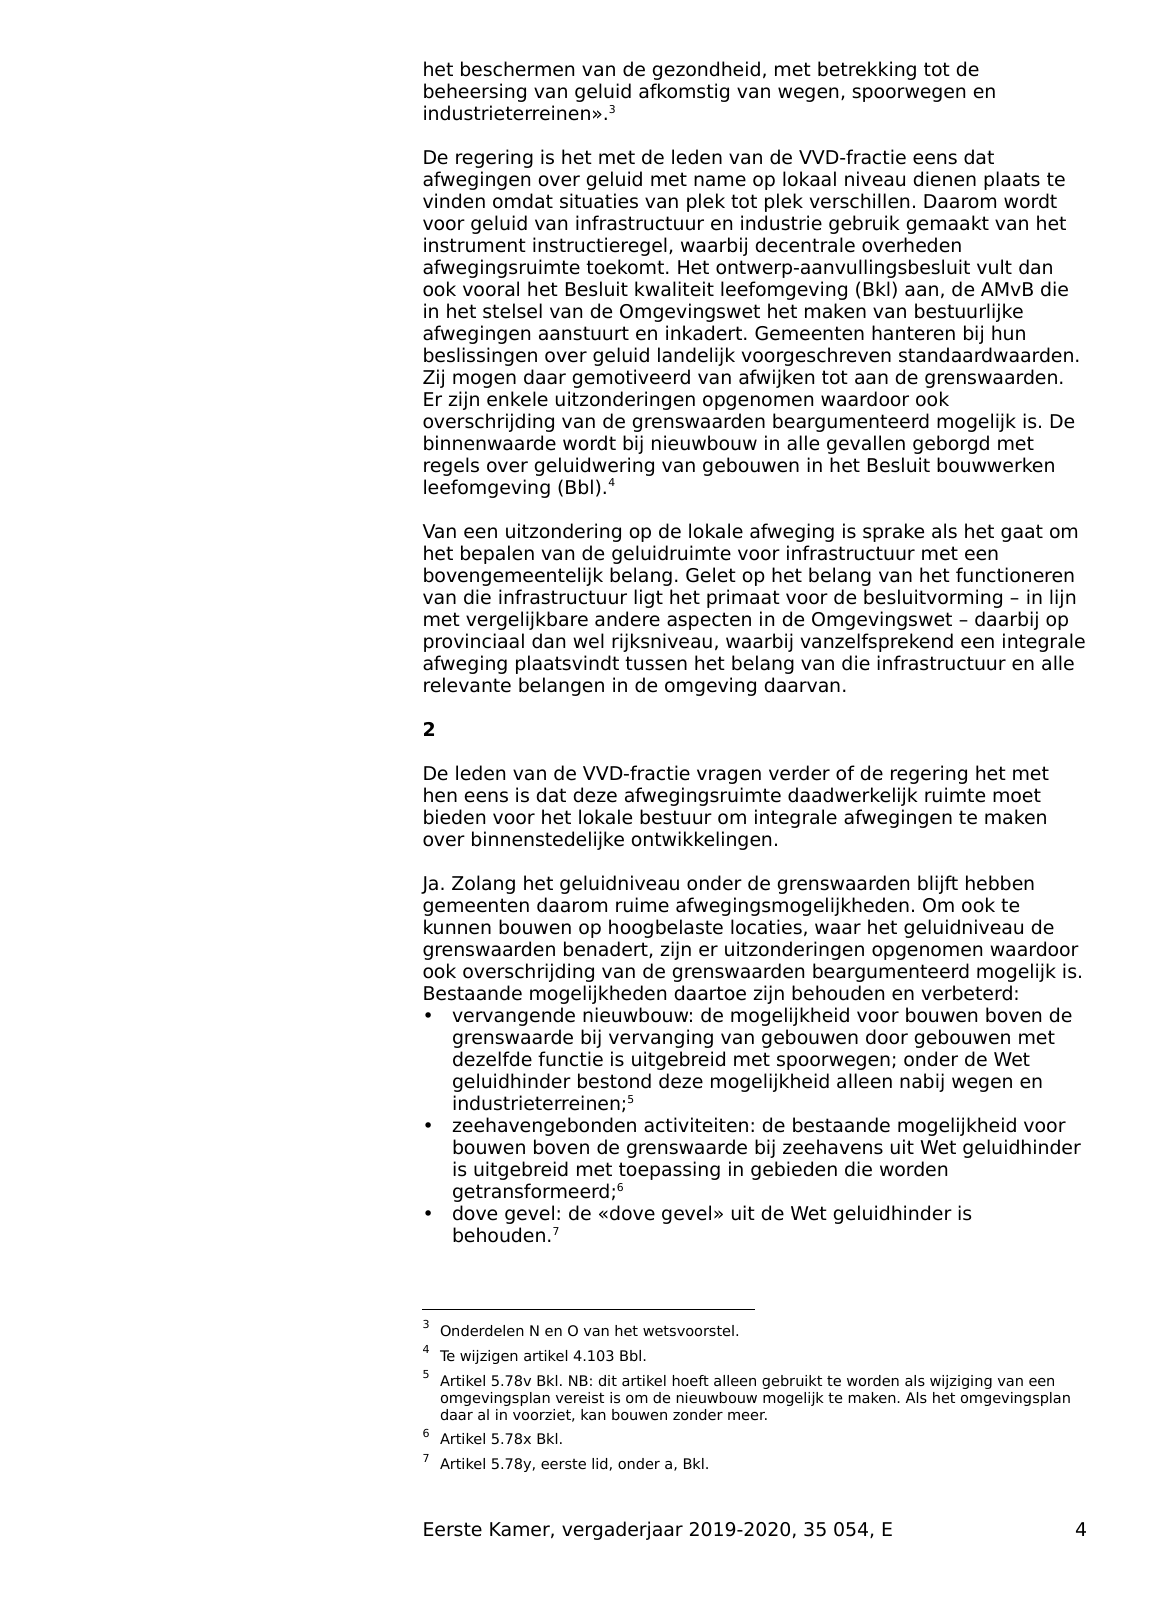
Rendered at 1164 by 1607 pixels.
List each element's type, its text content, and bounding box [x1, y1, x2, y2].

text Te wijzigen artikel 4.103 Bbl. [422, 1343, 1087, 1366]
text • zeehavengebonden activiteiten: de bestaande mogelijkheid voor bouwen boven de grenswaarde bij zeehavens uit Wet geluidhinder is uitgebreid met toepassing in gebieden die worden getransformeerd; [422, 1115, 1087, 1203]
text De leden van de VVD-fractie vragen verder of de regering het met hen eens is dat deze afwegingsruimte daadwerkelijk ruimte moet bieden voor het lokale bestuur om integrale afwegingen te maken over binnenstedelijke ontwikkelingen. [422, 763, 1087, 851]
text Artikel 5.78y, eerste lid, onder a, Bkl. [422, 1452, 1087, 1474]
text Onderdelen N en O van het wetsvoorstel. [422, 1318, 1087, 1341]
text het beschermen van de gezondheid, met betrekking tot de beheersing van geluid afkomstig van wegen, spoorwegen en industrieterreinen». [422, 59, 1087, 125]
text • vervangende nieuwbouw: de mogelijkheid voor bouwen boven de grenswaarde bij vervanging van gebouwen door gebouwen met dezelfde functie is uitgebreid met spoorwegen; onder de Wet geluidhinder bestond deze mogelijkheid alleen nabij wegen en industrieterreinen; [422, 1005, 1087, 1115]
text Artikel 5.78x Bkl. [422, 1427, 1087, 1449]
text De regering is het met de leden van de VVD-fractie eens dat afwegingen over geluid met name op lokaal niveau dienen plaats te vinden omdat situaties van plek tot plek verschillen. Daarom wordt voor geluid van infrastructuur en industrie gebruik gemaakt van het instrument instructieregel, waarbij decentrale overheden afwegingsruimte toekomt. Het ontwerp-aanvullingsbesluit vult dan ook vooral het Besluit kwaliteit leefomgeving (Bkl) aan, de AMvB die in het stelsel van de Omgevingswet het maken van bestuurlijke afwegingen aanstuurt en inkadert. Gemeenten hanteren bij hun beslissingen over geluid landelijk voorgeschreven standaardwaarden. Zij mogen daar gemotiveerd van afwijken tot aan de grenswaarden. Er zijn enkele uitzonderingen opgenomen waardoor ook overschrijding van de grenswaarden beargumenteerd mogelijk is. De binnenwaarde wordt bij nieuwbouw in alle gevallen geborgd met regels over geluidwering van gebouwen in het Besluit bouwwerken leefomgeving (Bbl). [422, 147, 1087, 499]
text Van een uitzondering op de lokale afweging is sprake als het gaat om het bepalen van de geluidruimte voor infrastructuur met een bovengemeentelijk belang. Gelet op het belang van het functioneren van die infrastructuur ligt het primaat voor de besluitvorming – in lijn met vergelijkbare andere aspecten in de Omgevingswet – daarbij op provinciaal dan wel rijksniveau, waarbij vanzelfsprekend een integrale afweging plaatsvindt tussen het belang van die infrastructuur en alle relevante belangen in de omgeving daarvan. [422, 521, 1087, 697]
subtitle 2 [422, 719, 1087, 741]
text Artikel 5.78v Bkl. NB: dit artikel hoeft alleen gebruikt te worden als wijziging van een omgevingsplan vereist is om de nieuwbouw mogelijk te maken. Als het omgevingsplan daar al in voorziet, kan bouwen zonder meer. [422, 1368, 1087, 1424]
text Ja. Zolang het geluidniveau onder de grenswaarden blijft hebben gemeenten daarom ruime afwegingsmogelijkheden. Om ook te kunnen bouwen op hoogbelaste locaties, waar het geluidniveau de grenswaarden benadert, zijn er uitzonderingen opgenomen waardoor ook overschrijding van de grenswaarden beargumenteerd mogelijk is. Bestaande mogelijkheden daartoe zijn behouden en verbeterd: [422, 873, 1087, 1005]
text • dove gevel: de «dove gevel» uit de Wet geluidhinder is behouden. [422, 1203, 1087, 1247]
